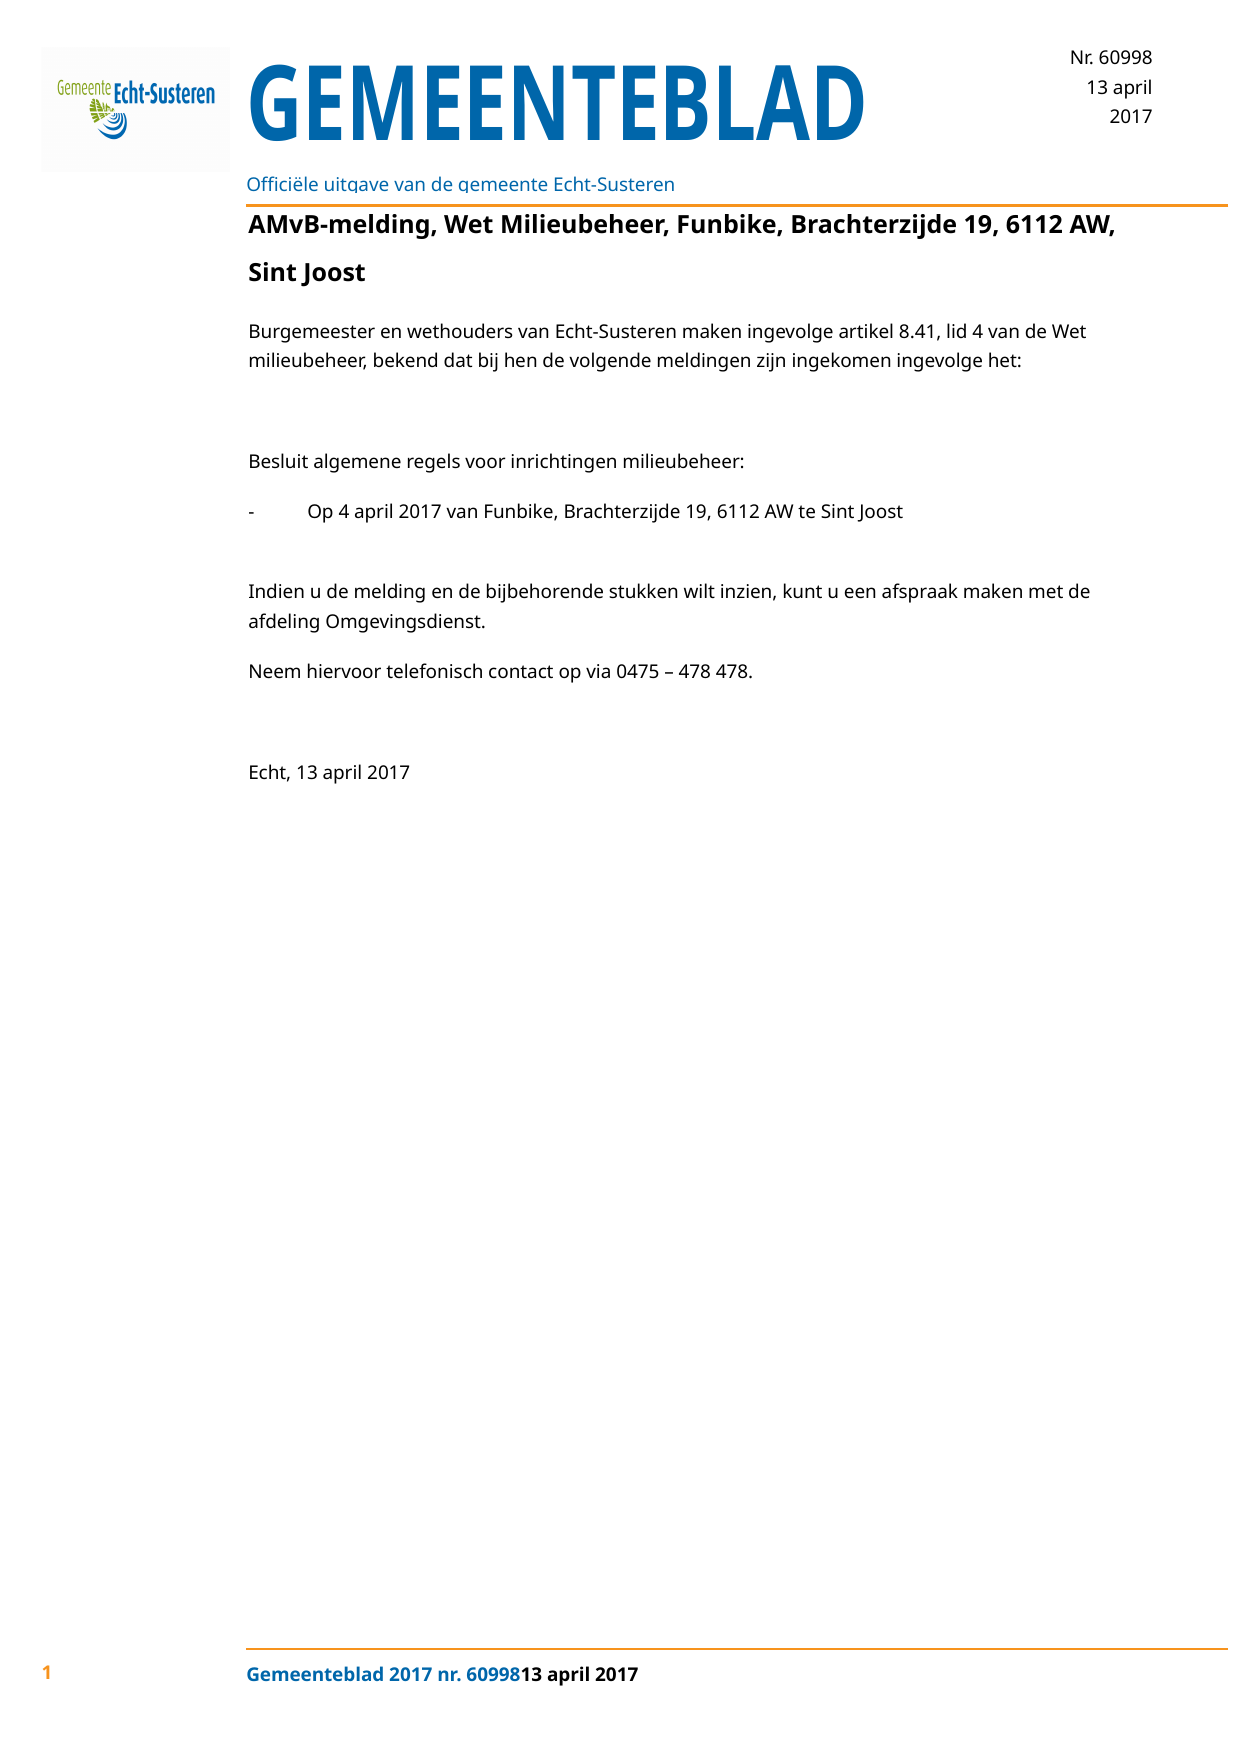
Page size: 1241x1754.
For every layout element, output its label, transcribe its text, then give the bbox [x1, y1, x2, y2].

picture [41, 47, 231, 172]
text Indien u de melding en de bijbehorende stukken wilt inzien, kunt u een afspraak maken met de afdeling Omgevingsdienst. [248, 579, 1152, 634]
text AMvB-melding, Wet Milieubeheer, Funbike, Brachterzijde 19, 6112 AW, Sint Joost [248, 207, 1152, 288]
text Neem hiervoor telefonisch contact op via 0475 – 478 478. [248, 659, 1152, 684]
text Burgemeester en wethouders van Echt-Susteren maken ingevolge artikel 8.41, lid 4 van de Wet milieubeheer, bekend dat bij hen de volgende meldingen zijn ingekomen ingevolge het: [248, 318, 1152, 373]
list Op 4 april 2017 van Funbike, Brachterzijde 19, 6112 AW te Sint Joost [248, 499, 1152, 524]
text Echt, 13 april 2017 [248, 759, 1152, 785]
text Besluit algemene regels voor inrichtingen milieubeheer: [248, 448, 1152, 474]
